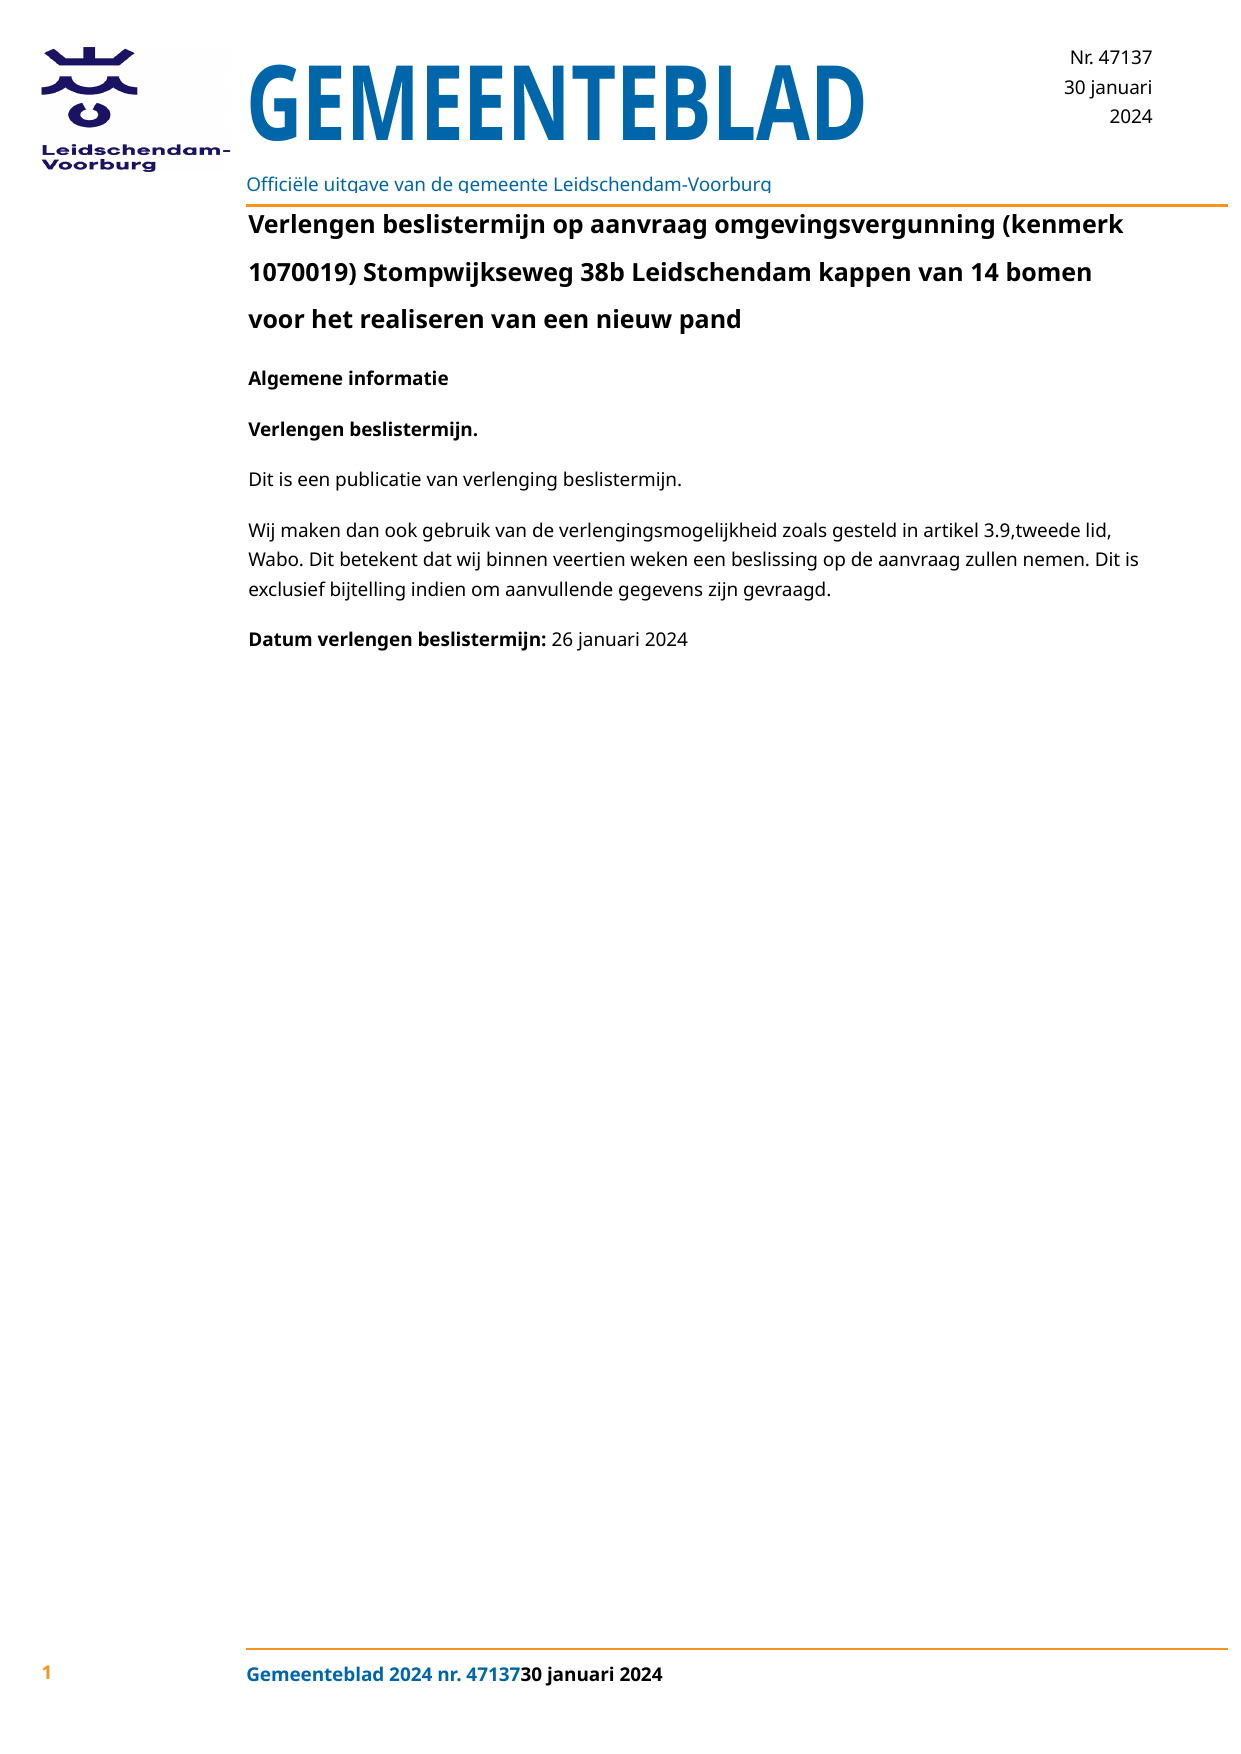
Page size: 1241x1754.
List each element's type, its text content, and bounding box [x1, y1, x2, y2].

text Algemene informatie [248, 366, 1152, 391]
text Dit is een publicatie van verlenging beslistermijn. [248, 466, 1152, 492]
text Datum verlengen beslistermijn: 26 januari 2024 [248, 626, 1152, 652]
text Wij maken dan ook gebruik van de verlengingsmogelijkheid zoals gesteld in artikel 3.9,tweede lid, Wabo. Dit betekent dat wij binnen veertien weken een beslissing op de aanvraag zullen nemen. Dit is exclusief bijtelling indien om aanvullende gegevens zijn gevraagd. [248, 517, 1152, 602]
text Verlengen beslistermijn op aanvraag omgevingsvergunning (kenmerk 1070019) Stompwijkseweg 38b Leidschendam kappen van 14 bomen voor het realiseren van een nieuw pand [248, 207, 1152, 336]
text Verlengen beslistermijn. [248, 416, 1152, 442]
picture [41, 47, 231, 172]
